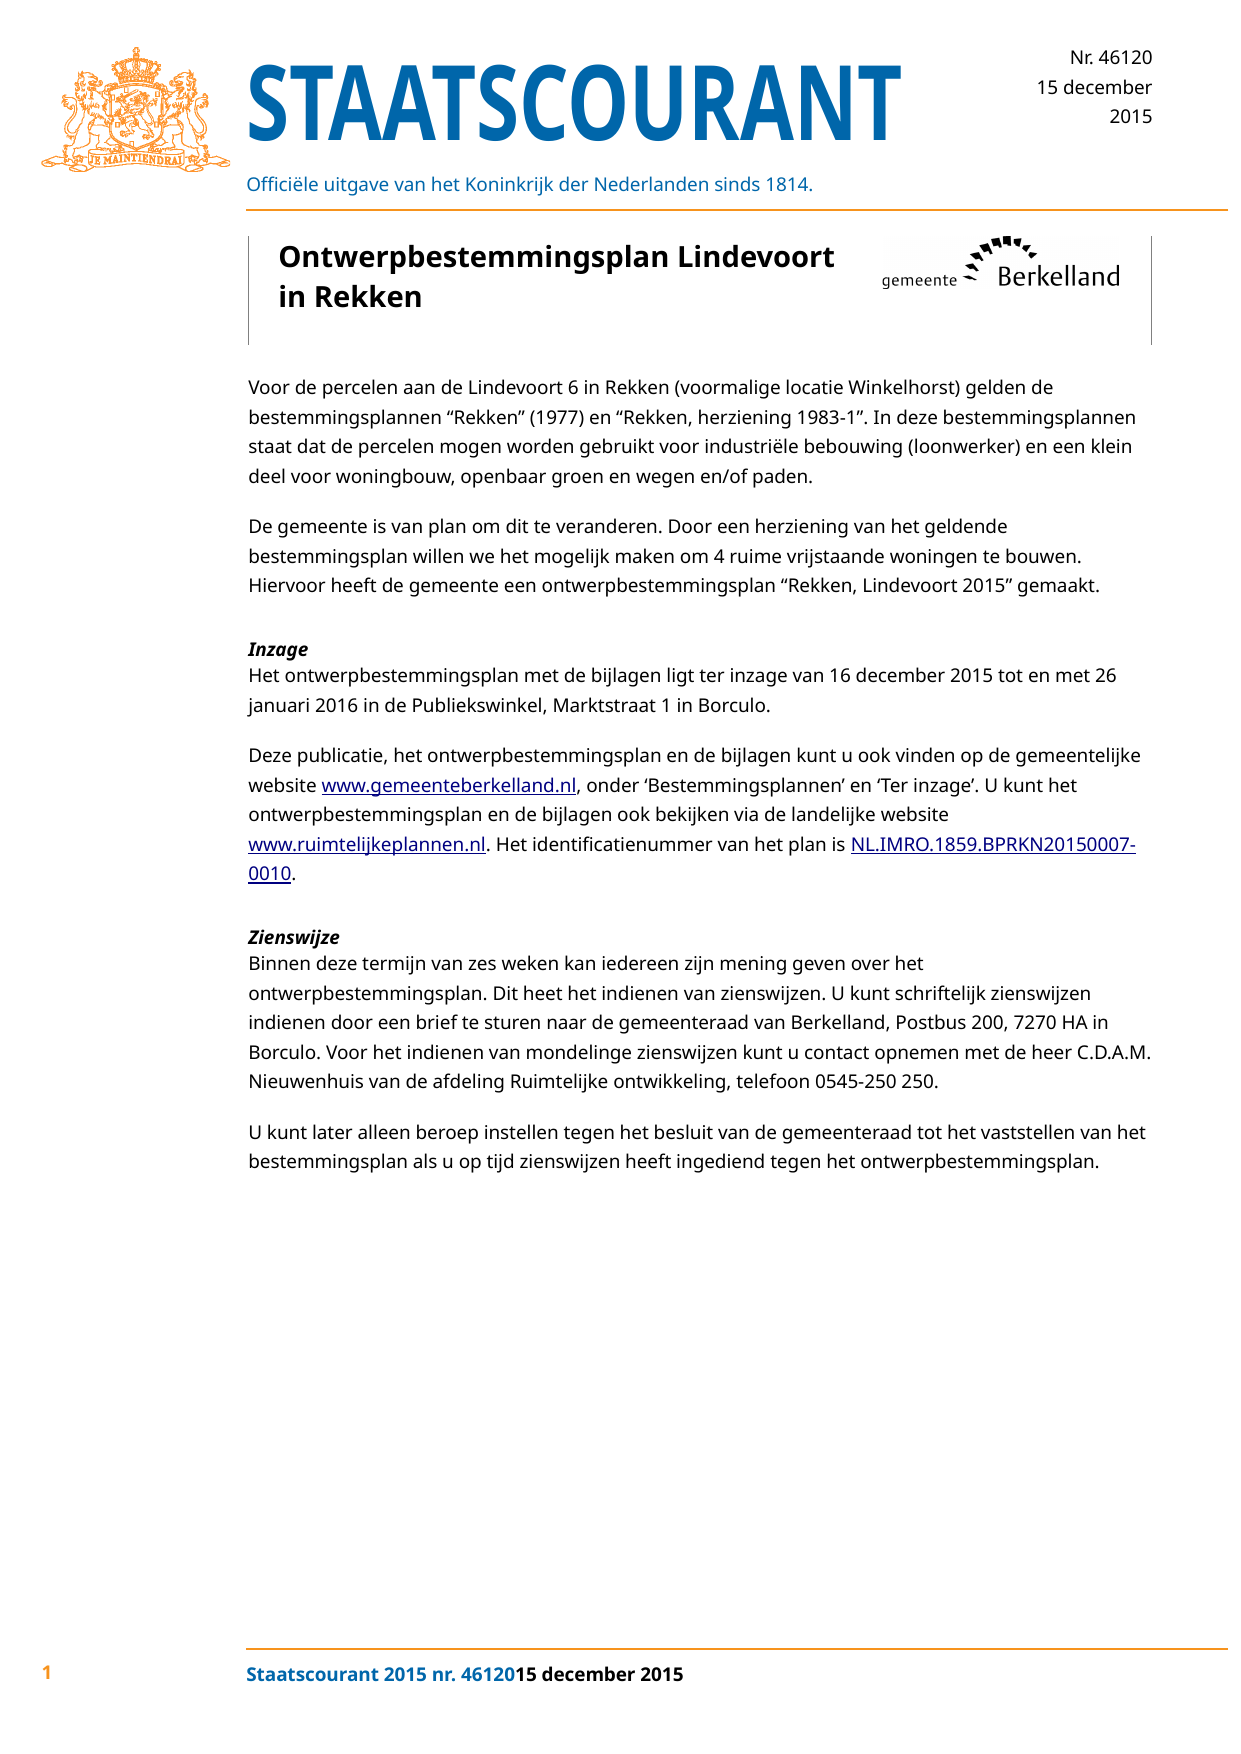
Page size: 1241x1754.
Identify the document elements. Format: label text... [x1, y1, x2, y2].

picture [882, 236, 1119, 289]
text De gemeente is van plan om dit te veranderen. Door een herziening van het geldende bestemmingsplan willen we het mogelijk maken om 4 ruime vrijstaande woningen te bouwen. Hiervoor heeft de gemeente een ontwerpbestemmingsplan “Rekken, Lindevoort 2015” gemaakt. [248, 513, 1152, 598]
text Voor de percelen aan de Lindevoort 6 in Rekken (voormalige locatie Winkelhorst) gelden de bestemmingsplannen “Rekken” (1977) en “Rekken, herziening 1983-1”. In deze bestemmingsplannen staat dat de percelen mogen worden gebruikt voor industriële bebouwing (loonwerker) en een klein deel voor woningbouw, openbaar groen en wegen en/of paden. [248, 374, 1152, 489]
text Binnen deze termijn van zes weken kan iedereen zijn mening geven over het ontwerpbestemmingsplan. Dit heet het indienen van zienswijzen. U kunt schriftelijk zienswijzen indienen door een brief te sturen naar de gemeenteraad van Berkelland, Postbus 200, 7270 HA in Borculo. Voor het indienen van mondelinge zienswijzen kunt u contact opnemen met de heer C.D.A.M. Nieuwenhuis van de afdeling Ruimtelijke ontwikkeling, telefoon 0545-250 250. [248, 950, 1152, 1094]
text Inzage [248, 637, 1152, 662]
picture [41, 47, 231, 172]
text U kunt later alleen beroep instellen tegen het besluit van de gemeenteraad tot het vaststellen van het bestemmingsplan als u op tijd zienswijzen heeft ingediend tegen het ontwerpbestemmingsplan. [248, 1119, 1152, 1174]
table_header Ontwerpbestemmingsplan Lindevoort in Rekken [249, 236, 850, 345]
text Deze publicatie, het ontwerpbestemmingsplan en de bijlagen kunt u ook vinden op de gemeentelijke website www.gemeenteberkelland.nl, onder ‘Bestemmingsplannen’ en ‘Ter inzage’. U kunt het ontwerpbestemmingsplan en de bijlagen ook bekijken via de landelijke website www.ruimtelijkeplannen.nl. Het identificatienummer van het plan is NL.IMRO.1859.BPRKN20150007-0010. [248, 742, 1152, 886]
text Het ontwerpbestemmingsplan met de bijlagen ligt ter inzage van 16 december 2015 tot en met 26 januari 2016 in de Publiekswinkel, Marktstraat 1 in Borculo. [248, 662, 1152, 718]
table_header [850, 236, 1151, 345]
text Zienswijze [248, 924, 1152, 950]
